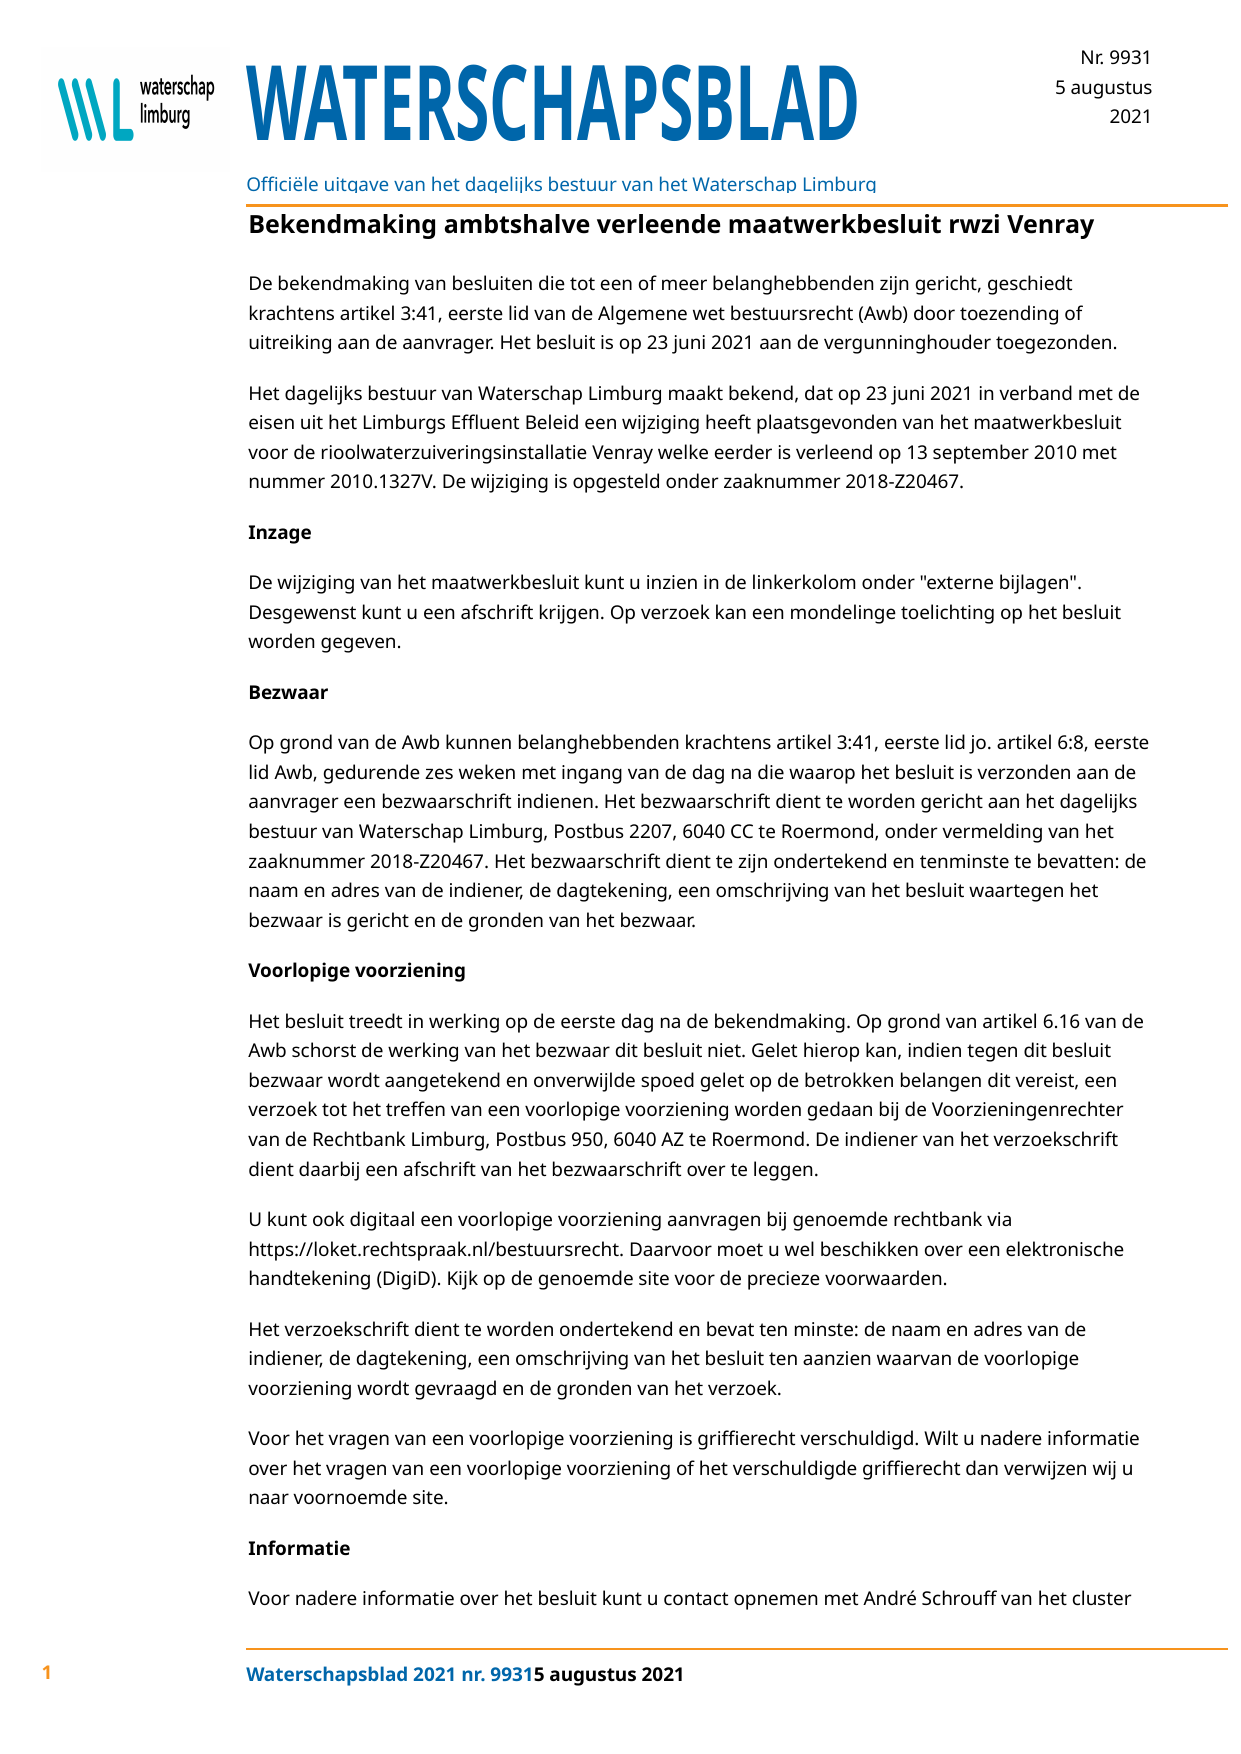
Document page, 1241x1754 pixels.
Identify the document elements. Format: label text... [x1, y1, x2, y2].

text Bezwaar [248, 679, 1152, 705]
text Informatie [248, 1535, 1152, 1561]
text Het dagelijks bestuur van Waterschap Limburg maakt bekend, dat op 23 juni 2021 in verband met de eisen uit het Limburgs Effluent Beleid een wijziging heeft plaatsgevonden van het maatwerkbesluit voor de rioolwaterzuiveringsinstallatie Venray welke eerder is verleend op 13 september 2010 met nummer 2010.1327V. De wijziging is opgesteld onder zaaknummer 2018-Z20467. [248, 380, 1152, 494]
text Voorlopige voorziening [248, 957, 1152, 983]
text De bekendmaking van besluiten die tot een of meer belanghebbenden zijn gericht, geschiedt krachtens artikel 3:41, eerste lid van de Algemene wet bestuursrecht (Awb) door toezending of uitreiking aan de aanvrager. Het besluit is op 23 juni 2021 aan de vergunninghouder toegezonden. [248, 270, 1152, 355]
text Op grond van de Awb kunnen belanghebbenden krachtens artikel 3:41, eerste lid jo. artikel 6:8, eerste lid Awb, gedurende zes weken met ingang van de dag na die waarop het besluit is verzonden aan de aanvrager een bezwaarschrift indienen. Het bezwaarschrift dient te worden gericht aan het dagelijks bestuur van Waterschap Limburg, Postbus 2207, 6040 CC te Roermond, onder vermelding van het zaaknummer 2018-Z20467. Het bezwaarschrift dient te zijn ondertekend en tenminste te bevatten: de naam en adres van de indiener, de dagtekening, een omschrijving van het besluit waartegen het bezwaar is gericht en de gronden van het bezwaar. [248, 729, 1152, 933]
text De wijziging van het maatwerkbesluit kunt u inzien in de linkerkolom onder "externe bijlagen". Desgewenst kunt u een afschrift krijgen. Op verzoek kan een mondelinge toelichting op het besluit worden gegeven. [248, 569, 1152, 654]
text U kunt ook digitaal een voorlopige voorziening aanvragen bij genoemde rechtbank via https://loket.rechtspraak.nl/bestuursrecht. Daarvoor moet u wel beschikken over een elektronische handtekening (DigiD). Kijk op de genoemde site voor de precieze voorwaarden. [248, 1206, 1152, 1291]
text Bekendmaking ambtshalve verleende maatwerkbesluit rwzi Venray [248, 207, 1152, 241]
text Voor het vragen van een voorlopige voorziening is griffierecht verschuldigd. Wilt u nadere informatie over het vragen van een voorlopige voorziening of het verschuldigde griffierecht dan verwijzen wij u naar voornoemde site. [248, 1425, 1152, 1510]
text Voor nadere informatie over het besluit kunt u contact opnemen met André Schrouff van het cluster [248, 1585, 1152, 1611]
picture [41, 47, 231, 172]
text Inzage [248, 519, 1152, 545]
text Het besluit treedt in werking op de eerste dag na de bekendmaking. Op grond van artikel 6.16 van de Awb schorst de werking van het bezwaar dit besluit niet. Gelet hierop kan, indien tegen dit besluit bezwaar wordt aangetekend en onverwijlde spoed gelet op de betrokken belangen dit vereist, een verzoek tot het treffen van een voorlopige voorziening worden gedaan bij de Voorzieningenrechter van de Rechtbank Limburg, Postbus 950, 6040 AZ te Roermond. De indiener van het verzoekschrift dient daarbij een afschrift van het bezwaarschrift over te leggen. [248, 1008, 1152, 1181]
text Het verzoekschrift dient te worden ondertekend en bevat ten minste: de naam en adres van de indiener, de dagtekening, een omschrijving van het besluit ten aanzien waarvan de voorlopige voorziening wordt gevraagd en de gronden van het verzoek. [248, 1316, 1152, 1401]
